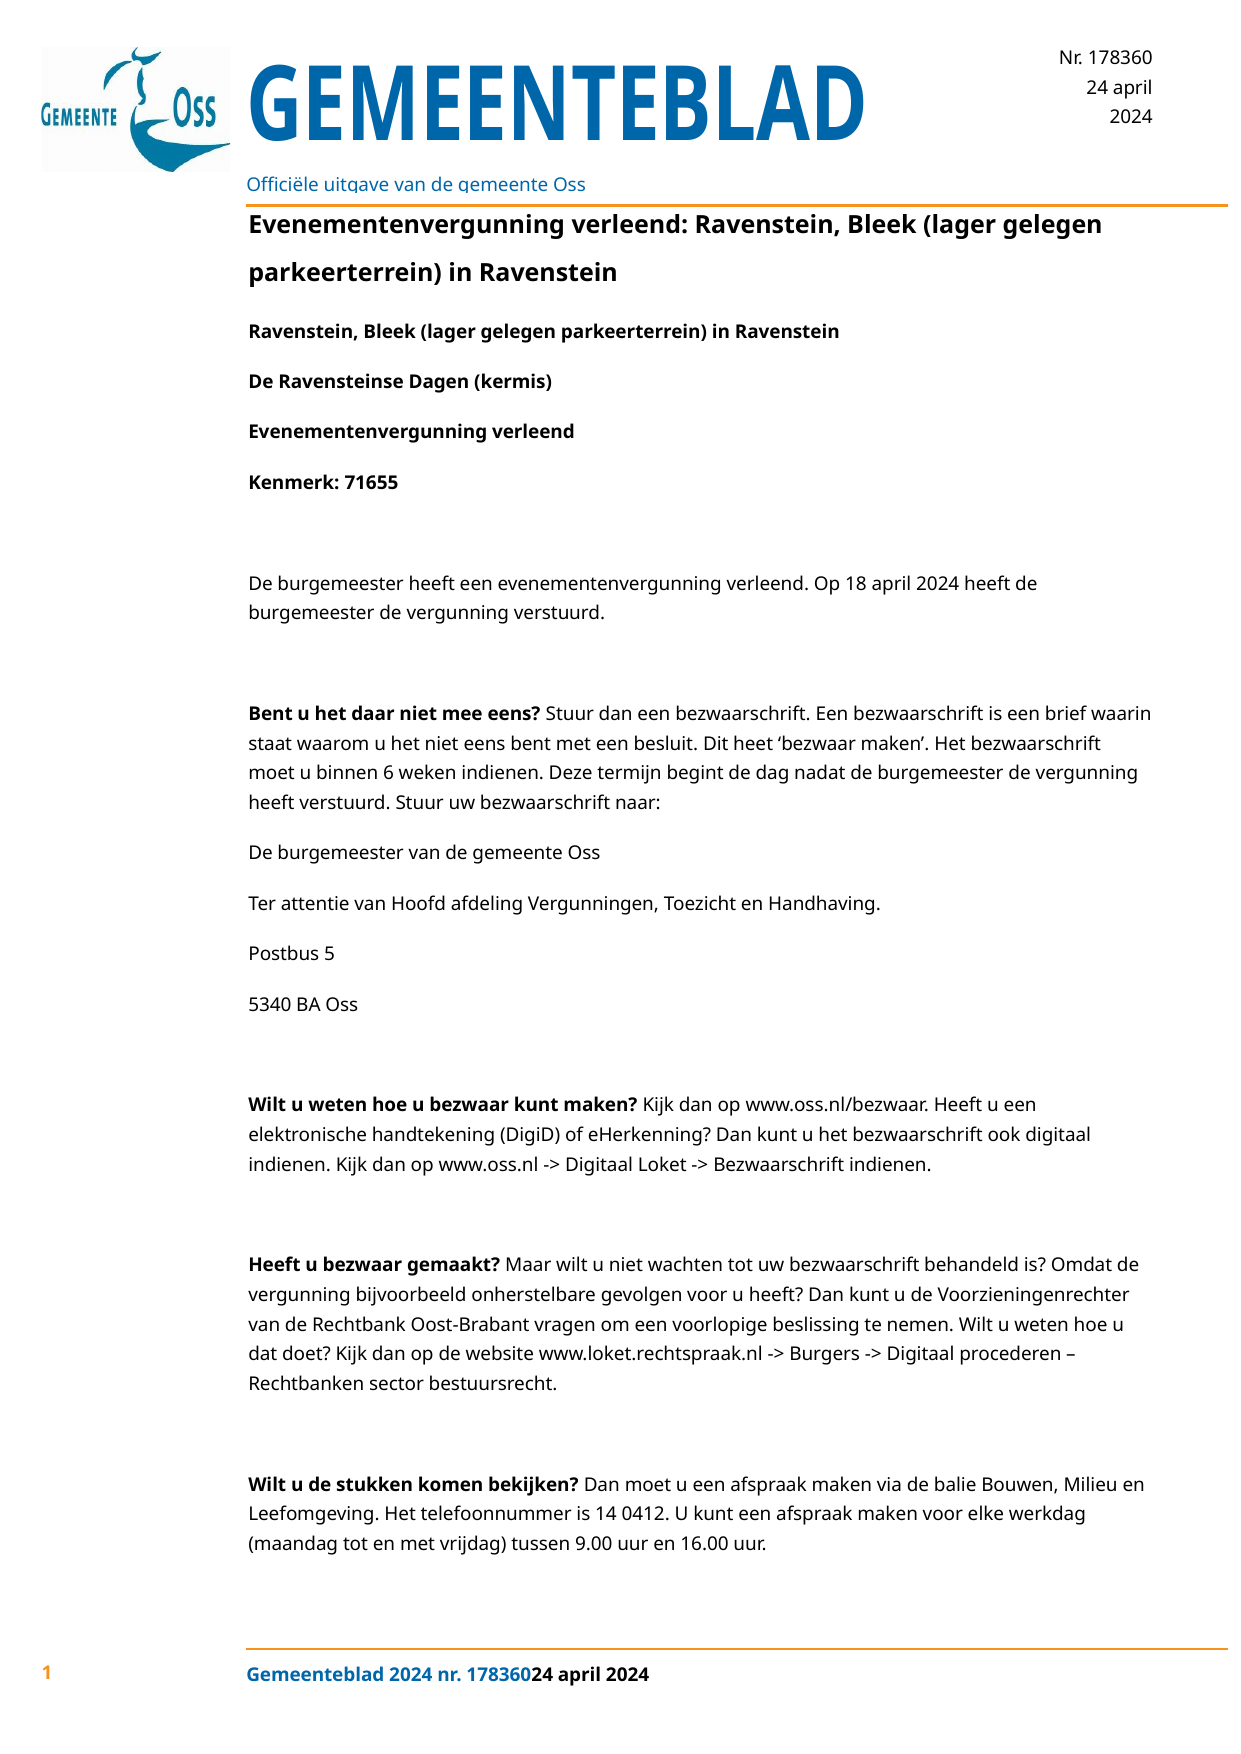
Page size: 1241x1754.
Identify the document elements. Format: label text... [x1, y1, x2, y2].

text Postbus 5 [248, 940, 1152, 966]
text Evenementenvergunning verleend: Ravenstein, Bleek (lager gelegen parkeerterrein) in Ravenstein [248, 207, 1152, 288]
text Ter attentie van Hoofd afdeling Vergunningen, Toezicht en Handhaving. [248, 890, 1152, 916]
text 5340 BA Oss [248, 991, 1152, 1017]
text Wilt u weten hoe u bezwaar kunt maken? Kijk dan op www.oss.nl/bezwaar. Heeft u een elektronische handtekening (DigiD) of eHerkenning? Dan kunt u het bezwaarschrift ook digitaal indienen. Kijk dan op www.oss.nl -> Digitaal Loket -> Bezwaarschrift indienen. [248, 1092, 1152, 1177]
text Wilt u de stukken komen bekijken? Dan moet u een afspraak maken via de balie Bouwen, Milieu en Leefomgeving. Het telefoonnummer is 14 0412. U kunt een afspraak maken voor elke werkdag (maandag tot en met vrijdag) tussen 9.00 uur en 16.00 uur. [248, 1471, 1152, 1556]
text De burgemeester van de gemeente Oss [248, 839, 1152, 865]
text De Ravensteinse Dagen (kermis) [248, 368, 1152, 394]
text De burgemeester heeft een evenementenvergunning verleend. Op 18 april 2024 heeft de burgemeester de vergunning verstuurd. [248, 570, 1152, 625]
text Evenementenvergunning verleend [248, 419, 1152, 444]
picture [41, 47, 231, 172]
text Ravenstein, Bleek (lager gelegen parkeerterrein) in Ravenstein [248, 318, 1152, 344]
text Kenmerk: 71655 [248, 469, 1152, 495]
text Bent u het daar niet mee eens? Stuur dan een bezwaarschrift. Een bezwaarschrift is een brief waarin staat waarom u het niet eens bent met een besluit. Dit heet ‘bezwaar maken’. Het bezwaarschrift moet u binnen 6 weken indienen. Deze termijn begint de dag nadat de burgemeester de vergunning heeft verstuurd. Stuur uw bezwaarschrift naar: [248, 700, 1152, 815]
text Heeft u bezwaar gemaakt? Maar wilt u niet wachten tot uw bezwaarschrift behandeld is? Omdat de vergunning bijvoorbeeld onherstelbare gevolgen voor u heeft? Dan kunt u de Voorzieningenrechter van de Rechtbank Oost-Brabant vragen om een voorlopige beslissing te nemen. Wilt u weten hoe u dat doet? Kijk dan op de website www.loket.rechtspraak.nl -> Burgers -> Digitaal procederen – Rechtbanken sector bestuursrecht. [248, 1252, 1152, 1396]
